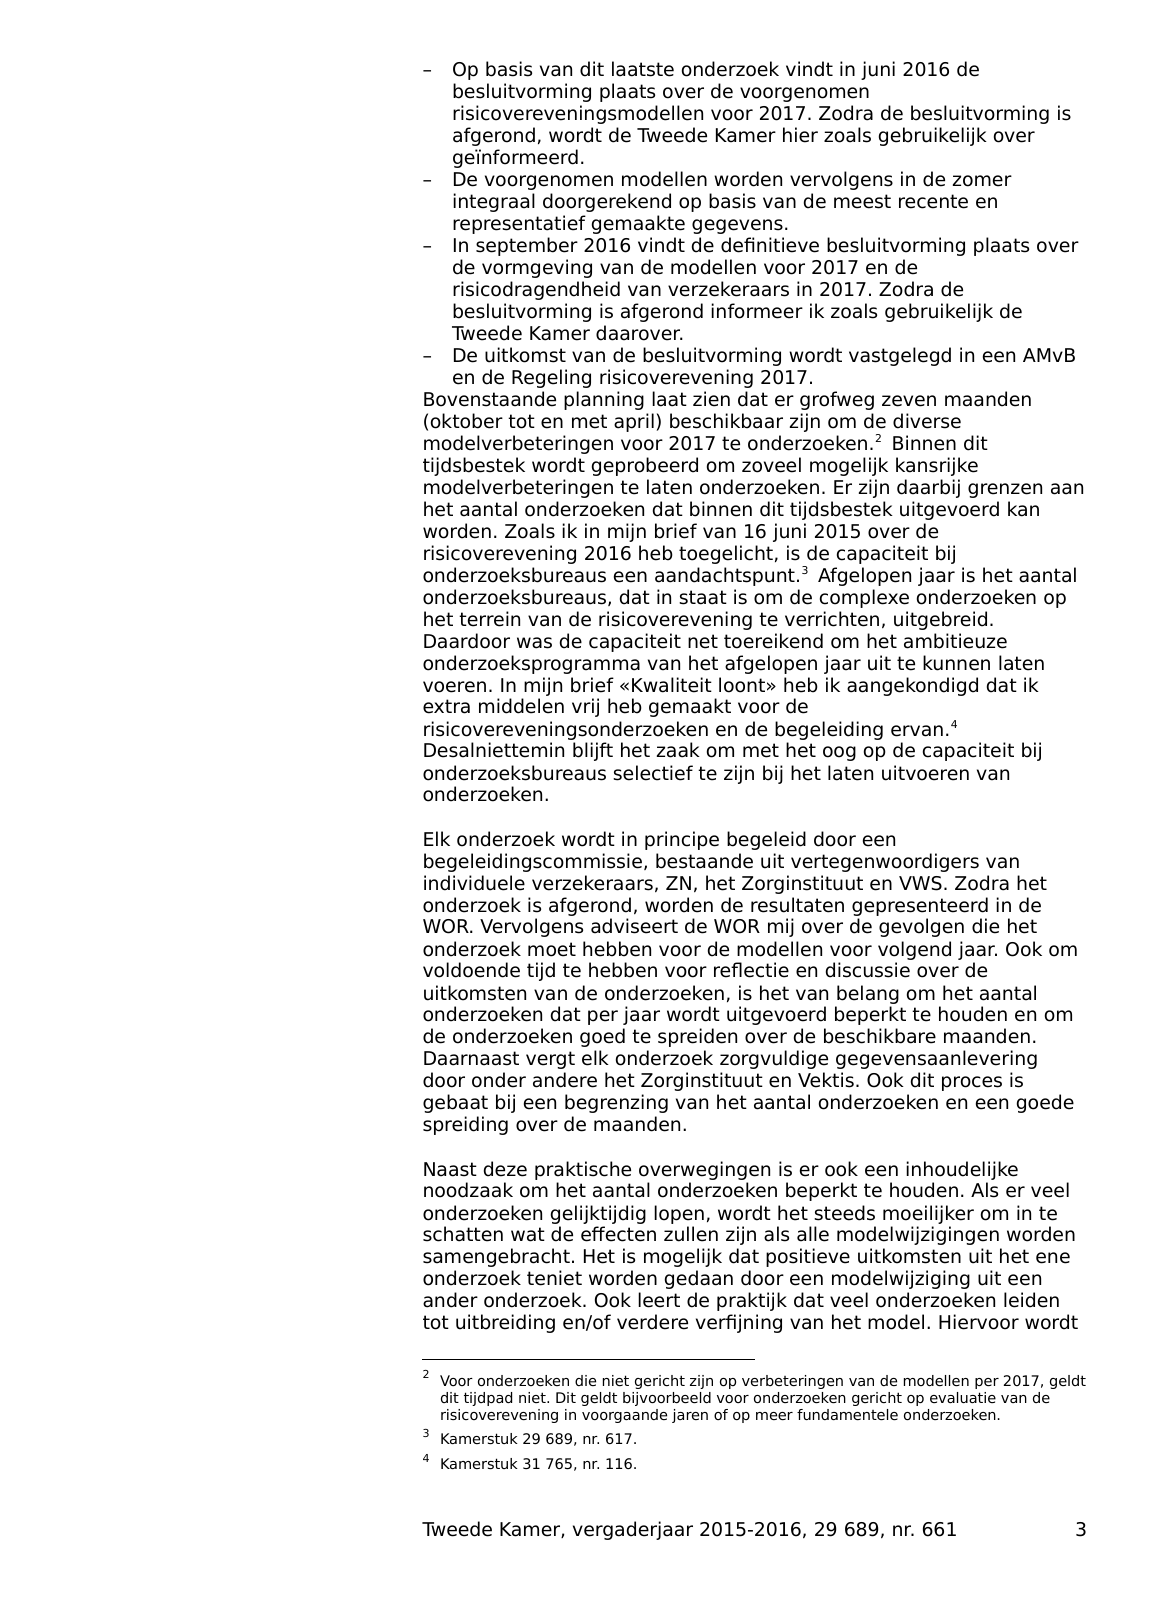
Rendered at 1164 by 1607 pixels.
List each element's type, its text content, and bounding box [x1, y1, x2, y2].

text Voor onderzoeken die niet gericht zijn op verbeteringen van de modellen per 2017, geldt dit tijdpad niet. Dit geldt bijvoorbeeld voor onderzoeken gericht op evaluatie van de risicoverevening in voorgaande jaren of op meer fundamentele onderzoeken. [422, 1368, 1087, 1424]
text – In september 2016 vindt de definitieve besluitvorming plaats over de vormgeving van de modellen voor 2017 en de risicodragendheid van verzekeraars in 2017. Zodra de besluitvorming is afgerond informeer ik zoals gebruikelijk de Tweede Kamer daarover. [422, 235, 1087, 345]
text Bovenstaande planning laat zien dat er grofweg zeven maanden (oktober tot en met april) beschikbaar zijn om de diverse modelverbeteringen voor 2017 te onderzoeken. Binnen dit tijdsbestek wordt geprobeerd om zoveel mogelijk kansrijke modelverbeteringen te laten onderzoeken. Er zijn daarbij grenzen aan het aantal onderzoeken dat binnen dit tijdsbestek uitgevoerd kan worden. Zoals ik in mijn brief van 16 juni 2015 over de risicoverevening 2016 heb toegelicht, is de capaciteit bij onderzoeksbureaus een aandachtspunt. Afgelopen jaar is het aantal onderzoeksbureaus, dat in staat is om de complexe onderzoeken op het terrein van de risicoverevening te verrichten, uitgebreid. Daardoor was de capaciteit net toereikend om het ambitieuze onderzoeksprogramma van het afgelopen jaar uit te kunnen laten voeren. In mijn brief «Kwaliteit loont» heb ik aangekondigd dat ik extra middelen vrij heb gemaakt voor de risicovereveningsonderzoeken en de begeleiding ervan. Desalniettemin blijft het zaak om met het oog op de capaciteit bij onderzoeksbureaus selectief te zijn bij het laten uitvoeren van onderzoeken. [422, 389, 1087, 806]
text Kamerstuk 29 689, nr. 617. [422, 1427, 1087, 1449]
text Naast deze praktische overwegingen is er ook een inhoudelijke noodzaak om het aantal onderzoeken beperkt te houden. Als er veel onderzoeken gelijktijdig lopen, wordt het steeds moeilijker om in te schatten wat de effecten zullen zijn als alle modelwijzigingen worden samengebracht. Het is mogelijk dat positieve uitkomsten uit het ene onderzoek teniet worden gedaan door een modelwijziging uit een ander onderzoek. Ook leert de praktijk dat veel onderzoeken leiden tot uitbreiding en/of verdere verfijning van het model. Hiervoor wordt [422, 1158, 1087, 1334]
text Elk onderzoek wordt in principe begeleid door een begeleidingscommissie, bestaande uit vertegenwoordigers van individuele verzekeraars, ZN, het Zorginstituut en VWS. Zodra het onderzoek is afgerond, worden de resultaten gepresenteerd in de WOR. Vervolgens adviseert de WOR mij over de gevolgen die het onderzoek moet hebben voor de modellen voor volgend jaar. Ook om voldoende tijd te hebben voor reflectie en discussie over de uitkomsten van de onderzoeken, is het van belang om het aantal onderzoeken dat per jaar wordt uitgevoerd beperkt te houden en om de onderzoeken goed te spreiden over de beschikbare maanden. Daarnaast vergt elk onderzoek zorgvuldige gegevensaanlevering door onder andere het Zorginstituut en Vektis. Ook dit proces is gebaat bij een begrenzing van het aantal onderzoeken en een goede spreiding over de maanden. [422, 828, 1087, 1136]
text Kamerstuk 31 765, nr. 116. [422, 1452, 1087, 1474]
text – De uitkomst van de besluitvorming wordt vastgelegd in een AMvB en de Regeling risicoverevening 2017. [422, 345, 1087, 389]
text – Op basis van dit laatste onderzoek vindt in juni 2016 de besluitvorming plaats over de voorgenomen risicovereveningsmodellen voor 2017. Zodra de besluitvorming is afgerond, wordt de Tweede Kamer hier zoals gebruikelijk over geïnformeerd. [422, 59, 1087, 169]
text – De voorgenomen modellen worden vervolgens in de zomer integraal doorgerekend op basis van de meest recente en representatief gemaakte gegevens. [422, 169, 1087, 235]
